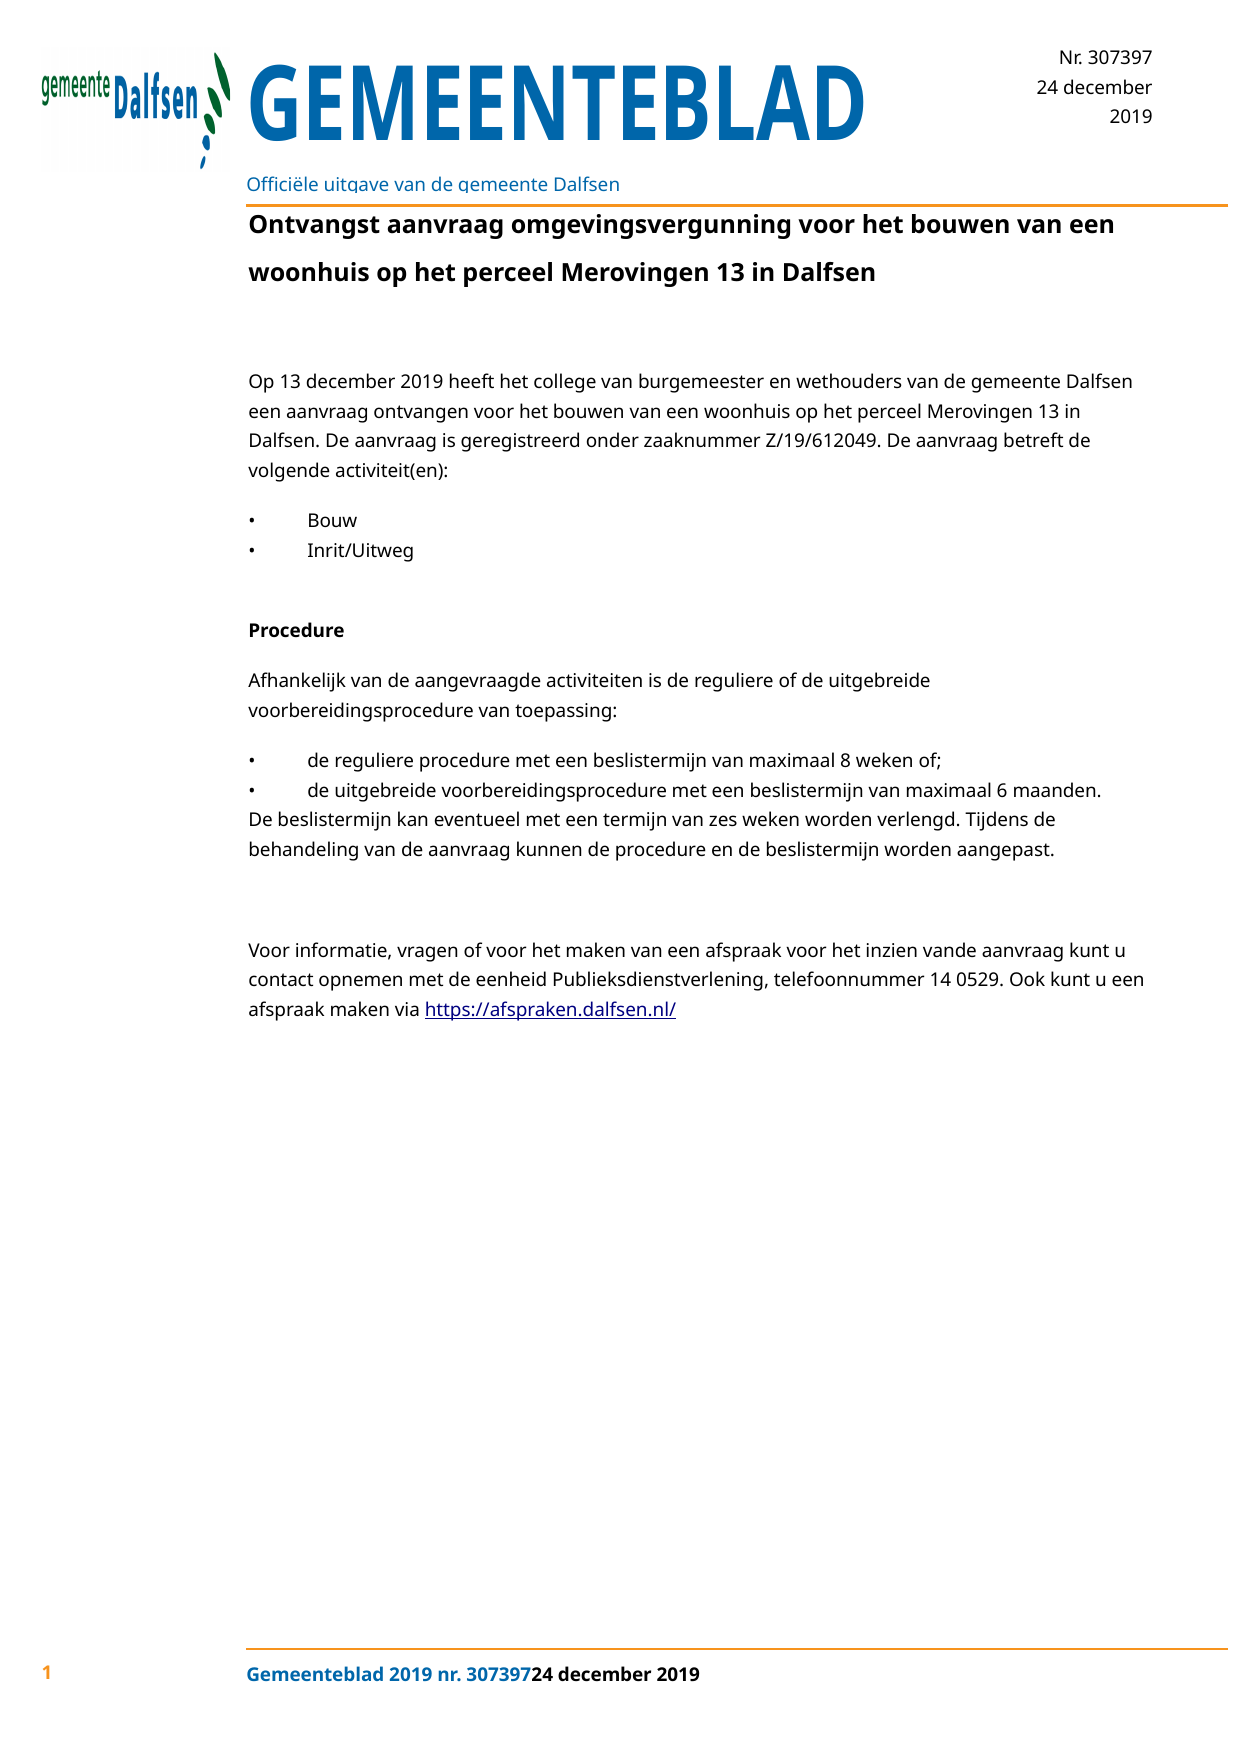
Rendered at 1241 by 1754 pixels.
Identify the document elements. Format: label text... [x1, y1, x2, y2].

text Ontvangst aanvraag omgevingsvergunning voor het bouwen van een woonhuis op het perceel Merovingen 13 in Dalfsen [248, 207, 1152, 288]
text Procedure [248, 617, 1152, 643]
text Op 13 december 2019 heeft het college van burgemeester en wethouders van de gemeente Dalfsen een aanvraag ontvangen voor het bouwen van een woonhuis op het perceel Merovingen 13 in Dalfsen. De aanvraag is geregistreerd onder zaaknummer Z/19/612049. De aanvraag betreft de volgende activiteit(en): [248, 368, 1152, 483]
text Afhankelijk van de aangevraagde activiteiten is de reguliere of de uitgebreide voorbereidingsprocedure van toepassing: [248, 667, 1152, 723]
picture [41, 47, 231, 172]
list Bouw [248, 507, 1152, 533]
list Inrit/Uitweg [248, 537, 1152, 563]
text De beslistermijn kan eventueel met een termijn van zes weken worden verlengd. Tijdens de behandeling van de aanvraag kunnen de procedure en de beslistermijn worden aangepast. [248, 807, 1152, 862]
list de reguliere procedure met een beslistermijn van maximaal 8 weken of; [248, 747, 1152, 773]
text Voor informatie, vragen of voor het maken van een afspraak voor het inzien vande aanvraag kunt u contact opnemen met de eenheid Publieksdienstverlening, telefoonnummer 14 0529. Ook kunt u een afspraak maken via https://afspraken.dalfsen.nl/ [248, 937, 1152, 1022]
list de uitgebreide voorbereidingsprocedure met een beslistermijn van maximaal 6 maanden. [248, 777, 1152, 803]
